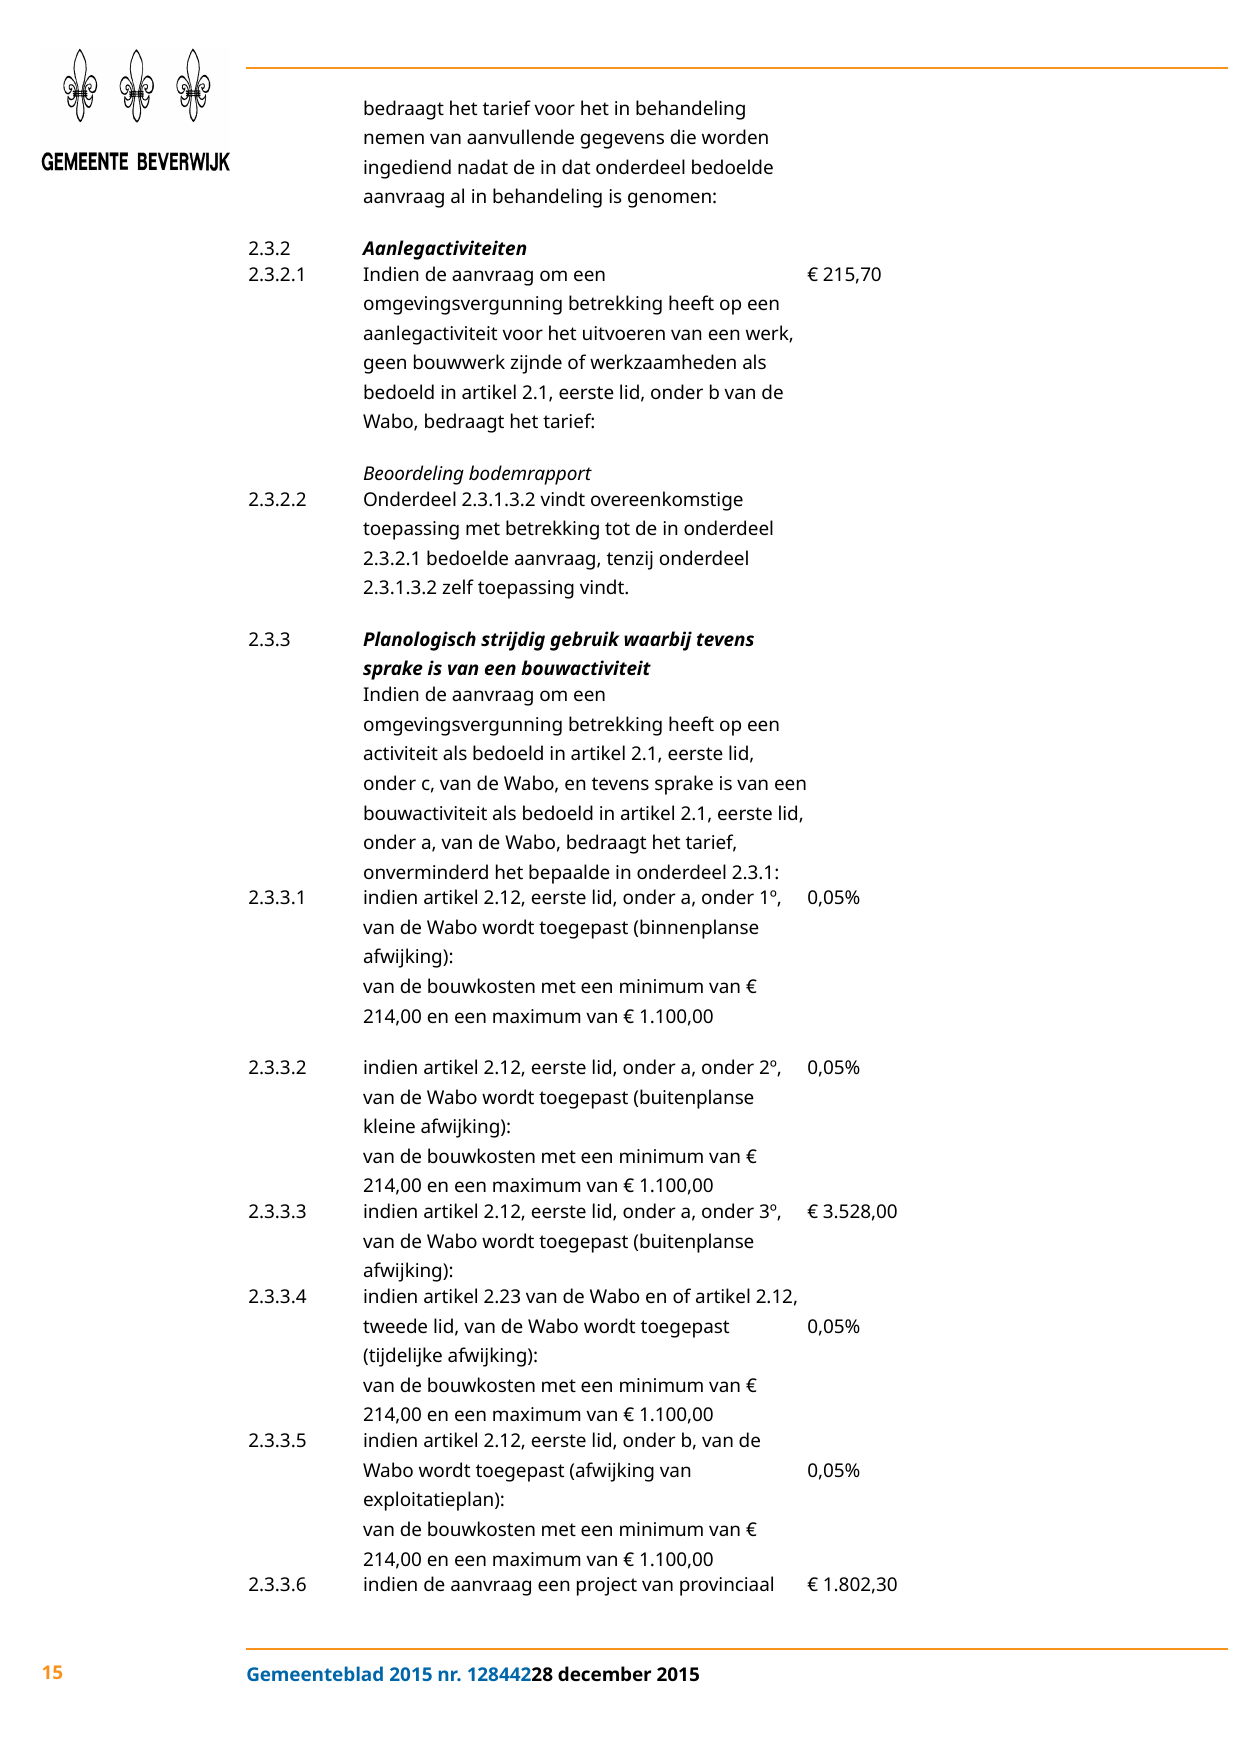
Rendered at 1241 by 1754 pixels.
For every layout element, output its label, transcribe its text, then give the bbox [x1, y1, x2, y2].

table_cell € 1.802,30 [807, 1571, 1152, 1597]
table_cell Beoordeling bodemrapport [363, 460, 807, 486]
table_cell 2.3.2 [248, 235, 363, 261]
table_cell [807, 600, 1152, 626]
table_cell [807, 460, 1152, 486]
table_cell 0,05% [807, 1054, 1152, 1198]
table_cell 2.3.3.6 [248, 1571, 363, 1597]
table_cell indien artikel 2.12, eerste lid, onder a, onder 1º, van de Wabo wordt toegepast (binnenplanse afwijking): van de bouwkosten met een minimum van € 214,00 en een maximum van € 1.100,00 [363, 885, 807, 1029]
table_cell [363, 434, 807, 460]
table_cell Aanlegactiviteiten [363, 235, 807, 261]
table_cell 2.3.3.1 [248, 885, 363, 1029]
table_cell [807, 1029, 1152, 1054]
table_cell Indien de aanvraag om een omgevingsvergunning betrekking heeft op een activiteit als bedoeld in artikel 2.1, eerste lid, onder c, van de Wabo, en tevens sprake is van een bouwactiviteit als bedoeld in artikel 2.1, eerste lid, onder a, van de Wabo, bedraagt het tarief, onverminderd het bepaalde in onderdeel 2.3.1: [363, 681, 807, 884]
table_cell [248, 681, 363, 884]
table_cell [248, 209, 363, 235]
table_cell 0,05% [807, 1283, 1152, 1427]
table_cell 2.3.3.5 [248, 1428, 363, 1571]
table_cell 2.3.2.2 [248, 486, 363, 600]
table_cell 0,05% [807, 1428, 1152, 1571]
table_cell [807, 681, 1152, 884]
table_cell Onderdeel 2.3.1.3.2 vindt overeenkomstige toepassing met betrekking tot de in onderdeel 2.3.2.1 bedoelde aanvraag, tenzij onderdeel 2.3.1.3.2 zelf toepassing vindt. [363, 486, 807, 600]
table_cell [248, 600, 363, 626]
table_cell € 215,70 [807, 261, 1152, 434]
table_cell 2.3.3.4 [248, 1283, 363, 1427]
table_cell [363, 1029, 807, 1054]
table_cell € 3.528,00 [807, 1199, 1152, 1283]
table_cell 0,05% [807, 885, 1152, 1029]
table_cell indien artikel 2.23 van de Wabo en of artikel 2.12, tweede lid, van de Wabo wordt toegepast (tijdelijke afwijking): van de bouwkosten met een minimum van € 214,00 en een maximum van € 1.100,00 [363, 1283, 807, 1427]
table_cell 2.3.3 [248, 626, 363, 681]
table_cell [363, 209, 807, 235]
table_cell [807, 209, 1152, 235]
table_cell bedraagt het tarief voor het in behandeling nemen van aanvullende gegevens die worden ingediend nadat de in dat onderdeel bedoelde aanvraag al in behandeling is genomen: [363, 95, 807, 209]
table_cell indien artikel 2.12, eerste lid, onder a, onder 2º, van de Wabo wordt toegepast (buitenplanse kleine afwijking): van de bouwkosten met een minimum van € 214,00 en een maximum van € 1.100,00 [363, 1054, 807, 1198]
table_cell [248, 95, 363, 209]
picture [41, 47, 231, 172]
table_cell indien artikel 2.12, eerste lid, onder a, onder 3º, van de Wabo wordt toegepast (buitenplanse afwijking): [363, 1199, 807, 1283]
table_cell 2.3.3.3 [248, 1199, 363, 1283]
table_cell indien artikel 2.12, eerste lid, onder b, van de Wabo wordt toegepast (afwijking van exploitatieplan): van de bouwkosten met een minimum van € 214,00 en een maximum van € 1.100,00 [363, 1428, 807, 1571]
table_cell [807, 486, 1152, 600]
table_cell [807, 235, 1152, 261]
table_cell 2.3.2.1 [248, 261, 363, 434]
table_cell [807, 95, 1152, 209]
table_cell Indien de aanvraag om een omgevingsvergunning betrekking heeft op een aanlegactiviteit voor het uitvoeren van een werk, geen bouwwerk zijnde of werkzaamheden als bedoeld in artikel 2.1, eerste lid, onder b van de Wabo, bedraagt het tarief: [363, 261, 807, 434]
table_cell [248, 1029, 363, 1054]
table_cell indien de aanvraag een project van provinciaal [363, 1571, 807, 1597]
table_cell [807, 434, 1152, 460]
table_cell 2.3.3.2 [248, 1054, 363, 1198]
table_cell Planologisch strijdig gebruik waarbij tevens sprake is van een bouwactiviteit [363, 626, 807, 681]
table_cell [807, 626, 1152, 681]
table_cell [248, 460, 363, 486]
table_cell [248, 434, 363, 460]
table_cell [363, 600, 807, 626]
